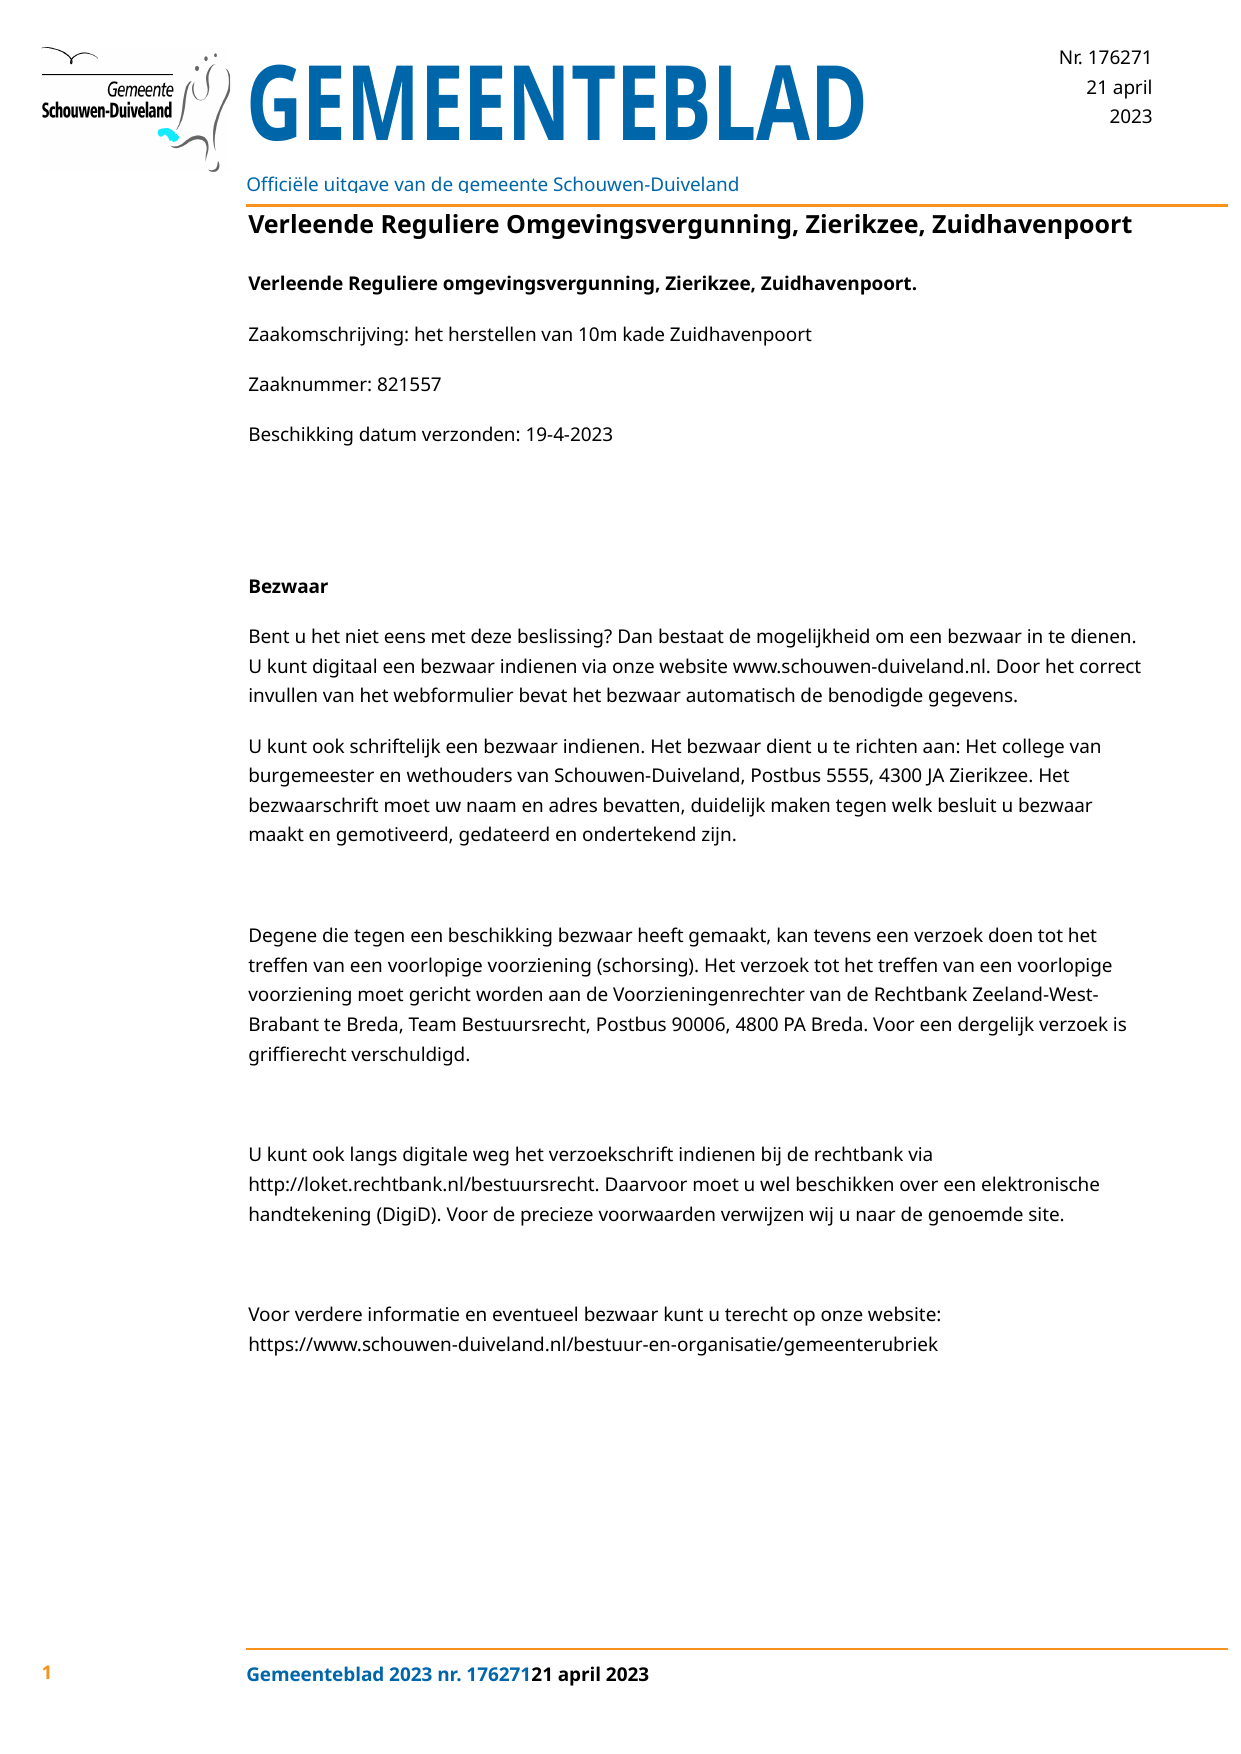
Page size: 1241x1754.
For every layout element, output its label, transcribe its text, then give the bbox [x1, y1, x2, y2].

text U kunt ook langs digitale weg het verzoekschrift indienen bij de rechtbank via http://loket.rechtbank.nl/bestuursrecht. Daarvoor moet u wel beschikken over een elektronische handtekening (DigiD). Voor de precieze voorwaarden verwijzen wij u naar de genoemde site. [248, 1142, 1152, 1226]
text Voor verdere informatie en eventueel bezwaar kunt u terecht op onze website: https://www.schouwen-duiveland.nl/bestuur-en-organisatie/gemeenterubriek [248, 1302, 1152, 1357]
text Degene die tegen een beschikking bezwaar heeft gemaakt, kan tevens een verzoek doen tot het treffen van een voorlopige voorziening (schorsing). Het verzoek tot het treffen van een voorlopige voorziening moet gericht worden aan de Voorzieningenrechter van de Rechtbank Zeeland-West-Brabant te Breda, Team Bestuursrecht, Postbus 90006, 4800 PA Breda. Voor een dergelijk verzoek is griffierecht verschuldigd. [248, 922, 1152, 1066]
text Bezwaar [248, 573, 1152, 598]
text Zaakomschrijving: het herstellen van 10m kade Zuidhavenpoort [248, 321, 1152, 346]
text Verleende Reguliere Omgevingsvergunning, Zierikzee, Zuidhavenpoort [248, 207, 1152, 241]
text Verleende Reguliere omgevingsvergunning, Zierikzee, Zuidhavenpoort. [248, 270, 1152, 296]
text Beschikking datum verzonden: 19-4-2023 [248, 422, 1152, 447]
text U kunt ook schriftelijk een bezwaar indienen. Het bezwaar dient u te richten aan: Het college van burgemeester en wethouders van Schouwen-Duiveland, Postbus 5555, 4300 JA Zierikzee. Het bezwaarschrift moet uw naam en adres bevatten, duidelijk maken tegen welk besluit u bezwaar maakt en gemotiveerd, gedateerd en ondertekend zijn. [248, 733, 1152, 847]
picture [41, 47, 231, 172]
text Zaaknummer: 821557 [248, 371, 1152, 397]
text Bent u het niet eens met deze beslissing? Dan bestaat de mogelijkheid om een bezwaar in te dienen. U kunt digitaal een bezwaar indienen via onze website www.schouwen-duiveland.nl. Door het correct invullen van het webformulier bevat het bezwaar automatisch de benodigde gegevens. [248, 623, 1152, 708]
